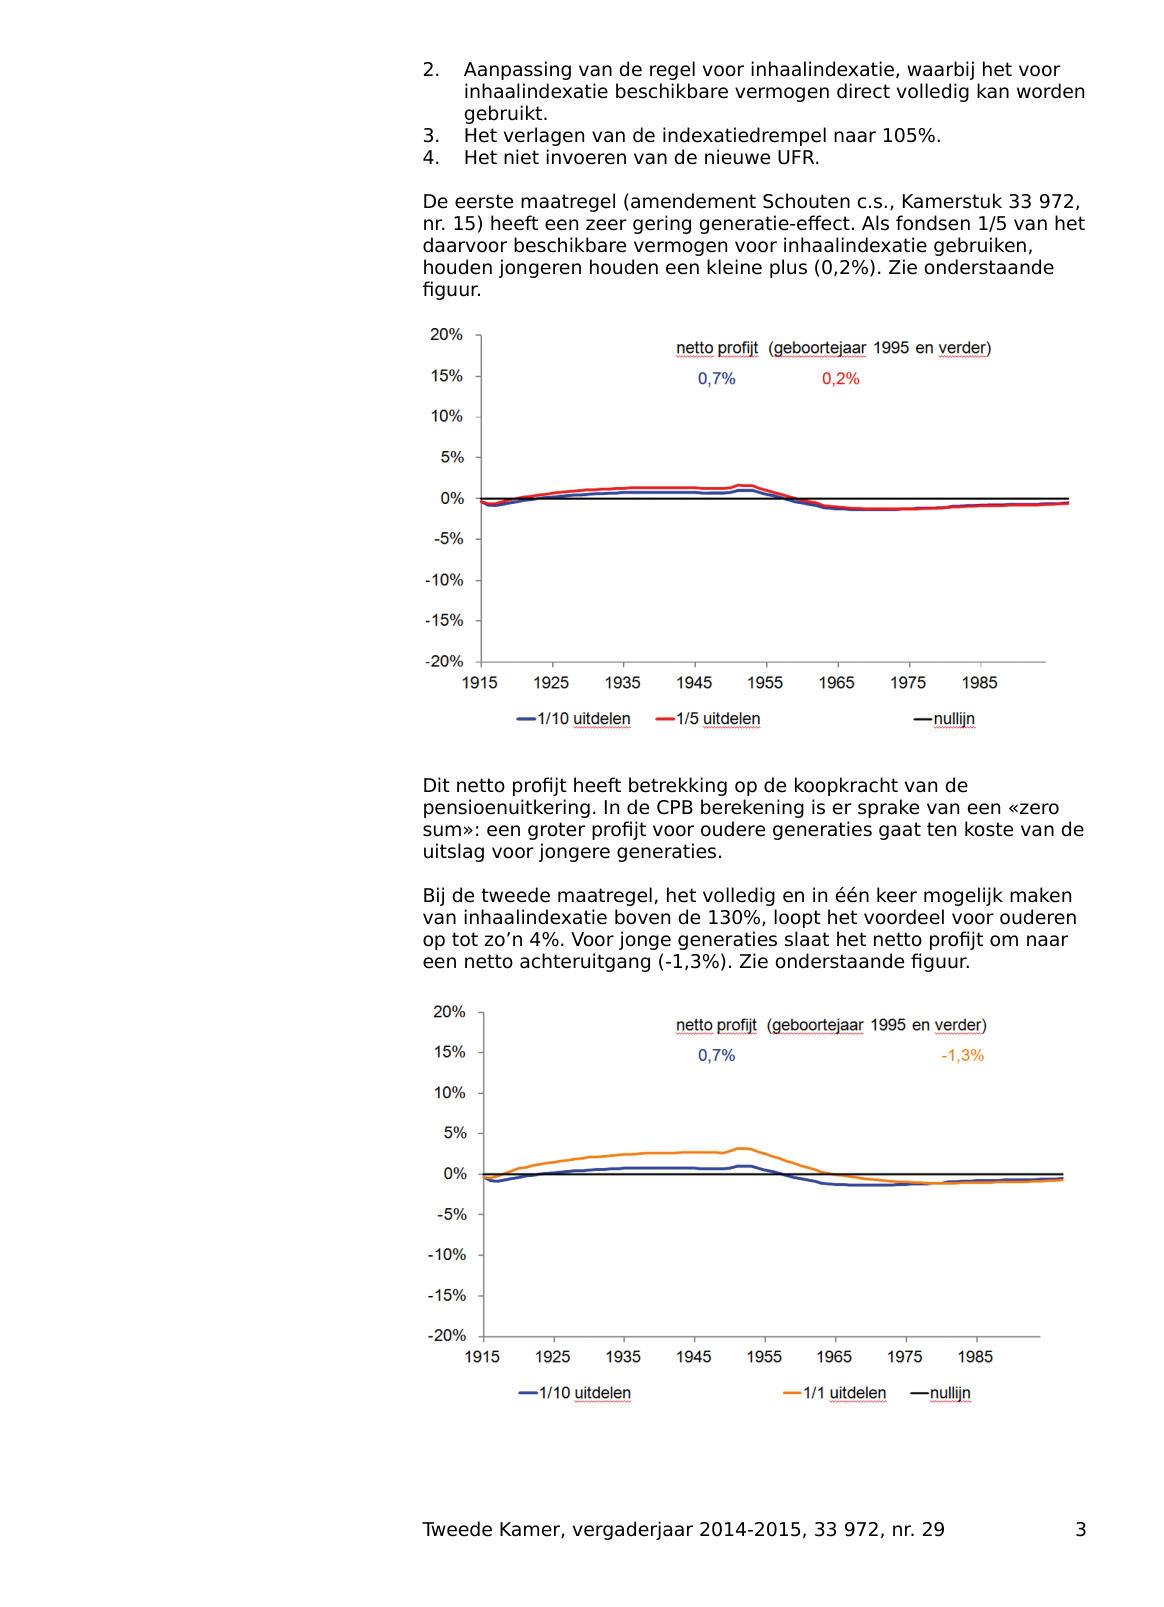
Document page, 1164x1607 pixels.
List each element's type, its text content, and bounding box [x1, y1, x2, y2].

text Dit netto profijt heeft betrekking op de koopkracht van de pensioenuitkering. In de CPB berekening is er sprake van een «zero sum»: een groter profijt voor oudere generaties gaat ten koste van de uitslag voor jongere generaties. [422, 775, 1087, 863]
picture [422, 995, 1072, 1415]
text 2. Aanpassing van de regel voor inhaalindexatie, waarbij het voor inhaalindexatie beschikbare vermogen direct volledig kan worden gebruikt. [422, 59, 1087, 125]
text Bij de tweede maatregel, het volledig en in één keer mogelijk maken van inhaalindexatie boven de 130%, loopt het voordeel voor ouderen op tot zo’n 4%. Voor jonge generaties slaat het netto profijt om naar een netto achteruitgang (-1,3%). Zie onderstaande figuur. [422, 885, 1087, 973]
picture [422, 323, 1072, 731]
text 4. Het niet invoeren van de nieuwe UFR. [422, 147, 1087, 169]
text De eerste maatregel (amendement Schouten c.s., Kamerstuk 33 972, nr. 15) heeft een zeer gering generatie-effect. Als fondsen 1/5 van het daarvoor beschikbare vermogen voor inhaalindexatie gebruiken, houden jongeren houden een kleine plus (0,2%). Zie onderstaande figuur. [422, 191, 1087, 301]
text 3. Het verlagen van de indexatiedrempel naar 105%. [422, 125, 1087, 147]
